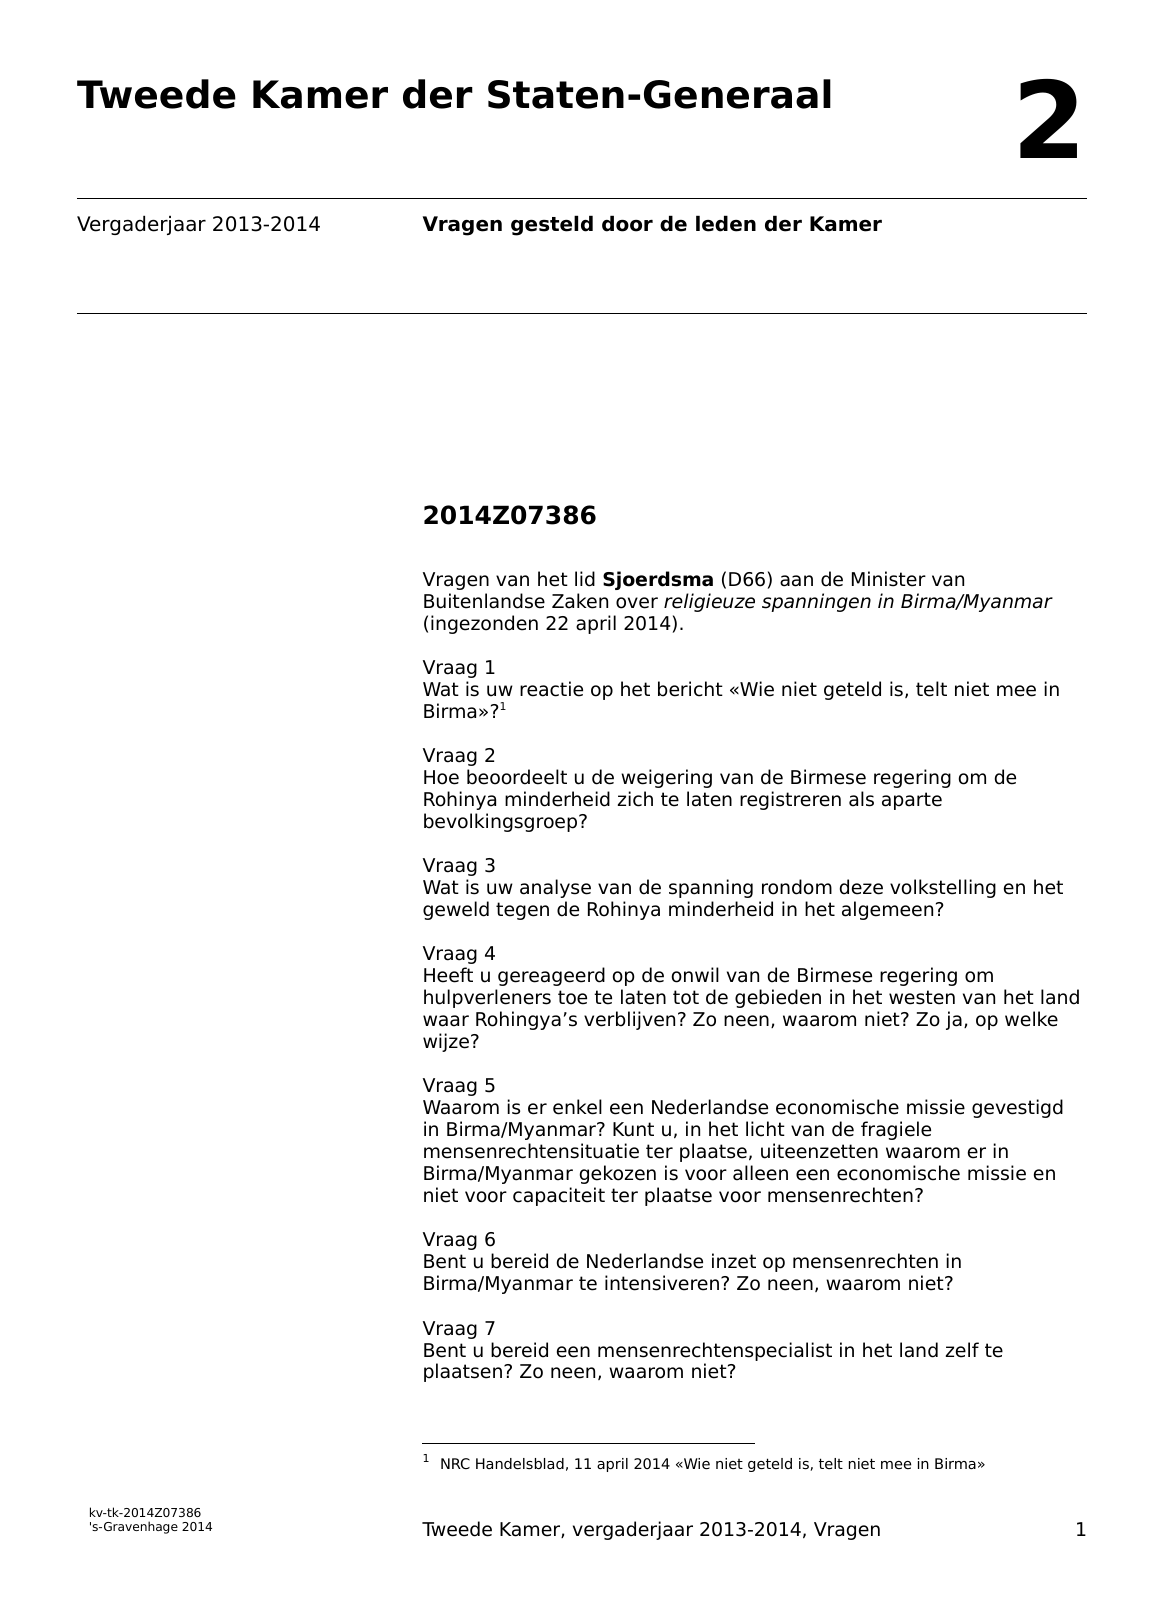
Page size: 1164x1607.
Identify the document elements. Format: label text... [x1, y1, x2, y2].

text Heeft u gereageerd op de onwil van de Birmese regering om hulpverleners toe te laten tot de gebieden in het westen van het land waar Rohingya’s verblijven? Zo neen, waarom niet? Zo ja, op welke wijze? [422, 965, 1087, 1053]
text Vraag 7 [422, 1317, 1087, 1339]
text 2014Z07386 [422, 501, 1087, 531]
text Bent u bereid de Nederlandse inzet op mensenrechten in Birma/Myanmar te intensiveren? Zo neen, waarom niet? [422, 1251, 1087, 1295]
table_cell Vergaderjaar 2013-2014 [77, 199, 422, 313]
text Vraag 4 [422, 943, 1087, 965]
text Wat is uw reactie op het bericht «Wie niet geteld is, telt niet mee in Birma»? [422, 679, 1087, 723]
text Vraag 2 [422, 745, 1087, 767]
text Vragen van het lid Sjoerdsma (D66) aan de Minister van Buitenlandse Zaken over religieuze spanningen in Birma/Myanmar (ingezonden 22 april 2014). [422, 569, 1087, 635]
text Waarom is er enkel een Nederlandse economische missie gevestigd in Birma/Myanmar? Kunt u, in het licht van de fragiele mensenrechtensituatie ter plaatse, uiteenzetten waarom er in Birma/Myanmar gekozen is voor alleen een economische missie en niet voor capaciteit ter plaatse voor mensenrechten? [422, 1097, 1087, 1207]
table_header Tweede Kamer der Staten-Generaal [77, 59, 886, 198]
text NRC Handelsblad, 11 april 2014 «Wie niet geteld is, telt niet mee in Birma» [422, 1452, 1087, 1474]
table_cell Vragen gesteld door de leden der Kamer [422, 199, 1087, 313]
text Hoe beoordeelt u de weigering van de Birmese regering om de Rohinya minderheid zich te laten registreren als aparte bevolkingsgroep? [422, 767, 1087, 833]
text Vraag 3 [422, 855, 1087, 877]
text 's-Gravenhage 2014 [88, 1520, 323, 1534]
text Bent u bereid een mensenrechtenspecialist in het land zelf te plaatsen? Zo neen, waarom niet? [422, 1339, 1087, 1383]
text kv-tk-2014Z07386 [88, 1506, 323, 1520]
text Vraag 1 [422, 657, 1087, 679]
table_header 2 [886, 59, 1087, 198]
text Vraag 5 [422, 1075, 1087, 1097]
text Vraag 6 [422, 1229, 1087, 1251]
text Wat is uw analyse van de spanning rondom deze volkstelling en het geweld tegen de Rohinya minderheid in het algemeen? [422, 877, 1087, 921]
